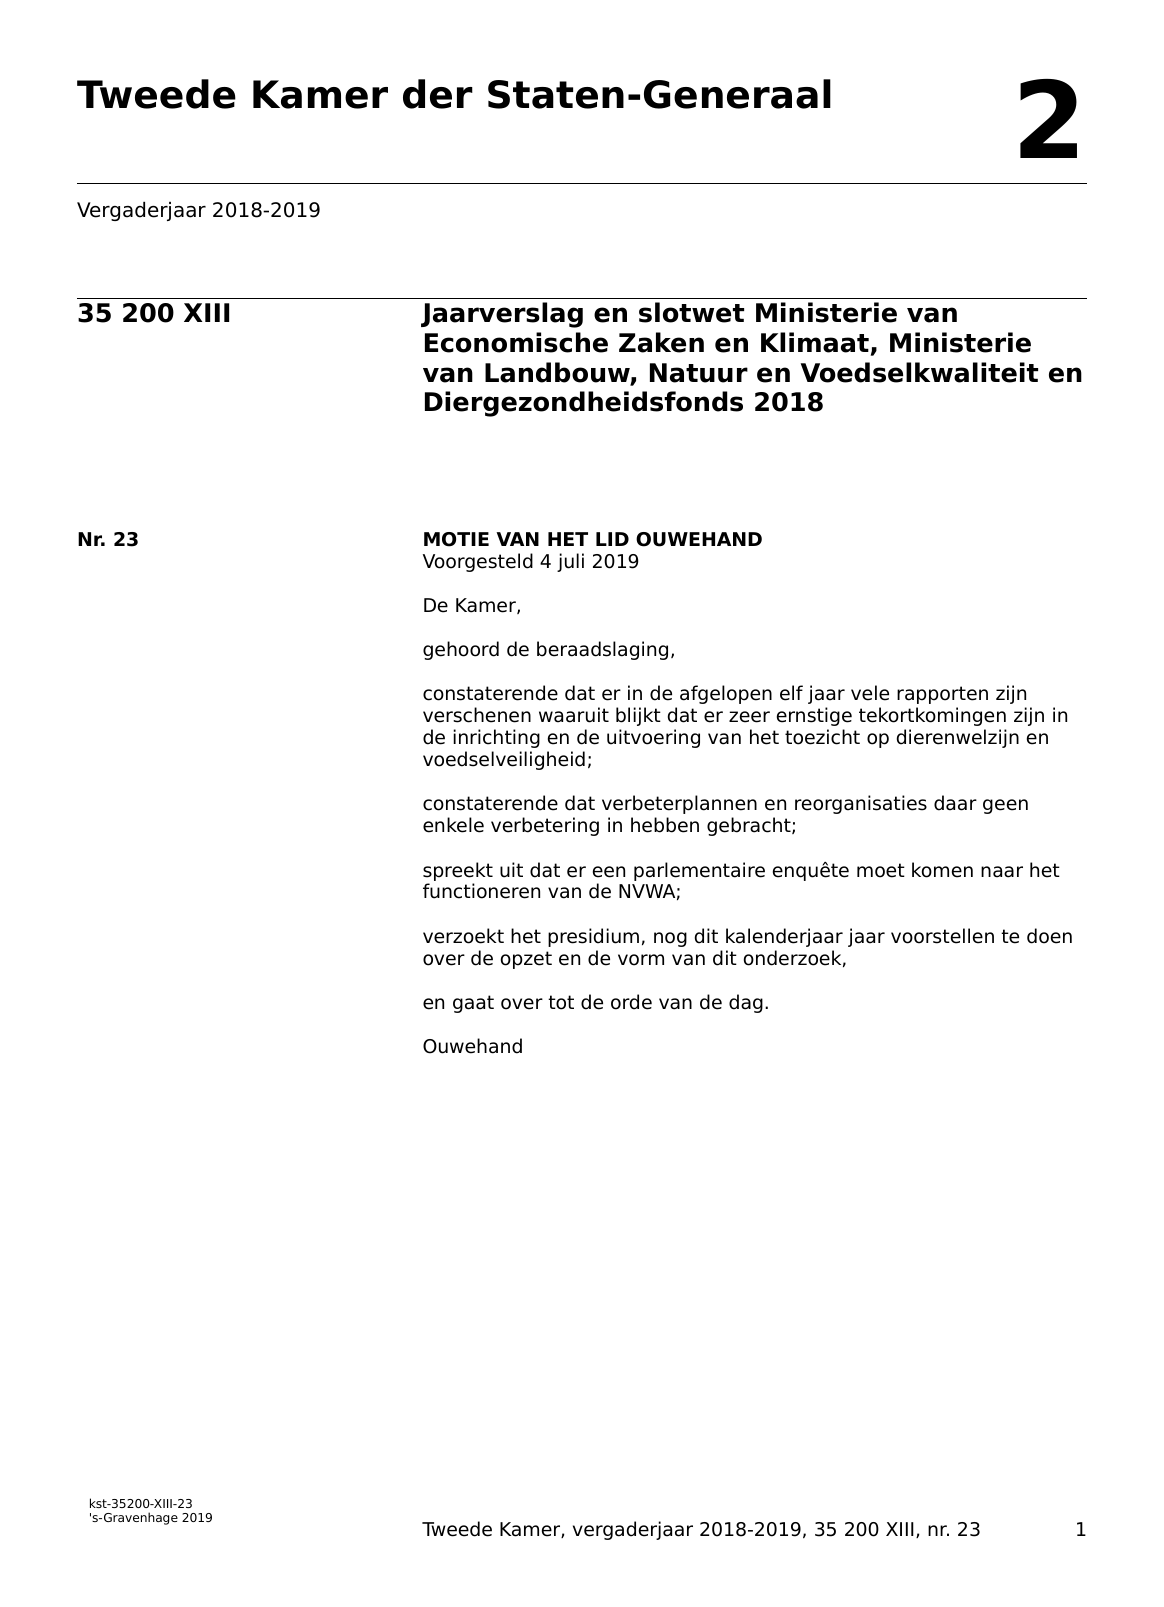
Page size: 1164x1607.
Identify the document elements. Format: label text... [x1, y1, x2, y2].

subtitle Nr. 23 MOTIE VAN HET LID OUWEHAND [77, 529, 1087, 551]
text De Kamer, [422, 595, 1087, 617]
text spreekt uit dat er een parlementaire enquête moet komen naar het functioneren van de NVWA; [422, 859, 1087, 903]
text constaterende dat verbeterplannen en reorganisaties daar geen enkele verbetering in hebben gebracht; [422, 793, 1087, 837]
text 's-Gravenhage 2019 [88, 1511, 323, 1525]
text kst-35200-XIII-23 [88, 1497, 323, 1511]
text constaterende dat er in de afgelopen elf jaar vele rapporten zijn verschenen waaruit blijkt dat er zeer ernstige tekortkomingen zijn in de inrichting en de uitvoering van het toezicht op dierenwelzijn en voedselveiligheid; [422, 683, 1087, 771]
table_header Tweede Kamer der Staten-Generaal [77, 59, 886, 183]
table_header 2 [886, 59, 1087, 183]
table_cell Vergaderjaar 2018-2019 [77, 184, 1087, 298]
text Voorgesteld 4 juli 2019 [422, 551, 1087, 573]
text gehoord de beraadslaging, [422, 639, 1087, 661]
text en gaat over tot de orde van de dag. [422, 992, 1087, 1014]
text Ouwehand [422, 1036, 1087, 1058]
subtitle 35 200 XIII Jaarverslag en slotwet Ministerie van Economische Zaken en Klimaat, Ministerie van Landbouw, Natuur en Voedselkwaliteit en Diergezondheidsfonds 2018 [77, 299, 1087, 418]
text verzoekt het presidium, nog dit kalenderjaar jaar voorstellen te doen over de opzet en de vorm van dit onderzoek, [422, 926, 1087, 969]
